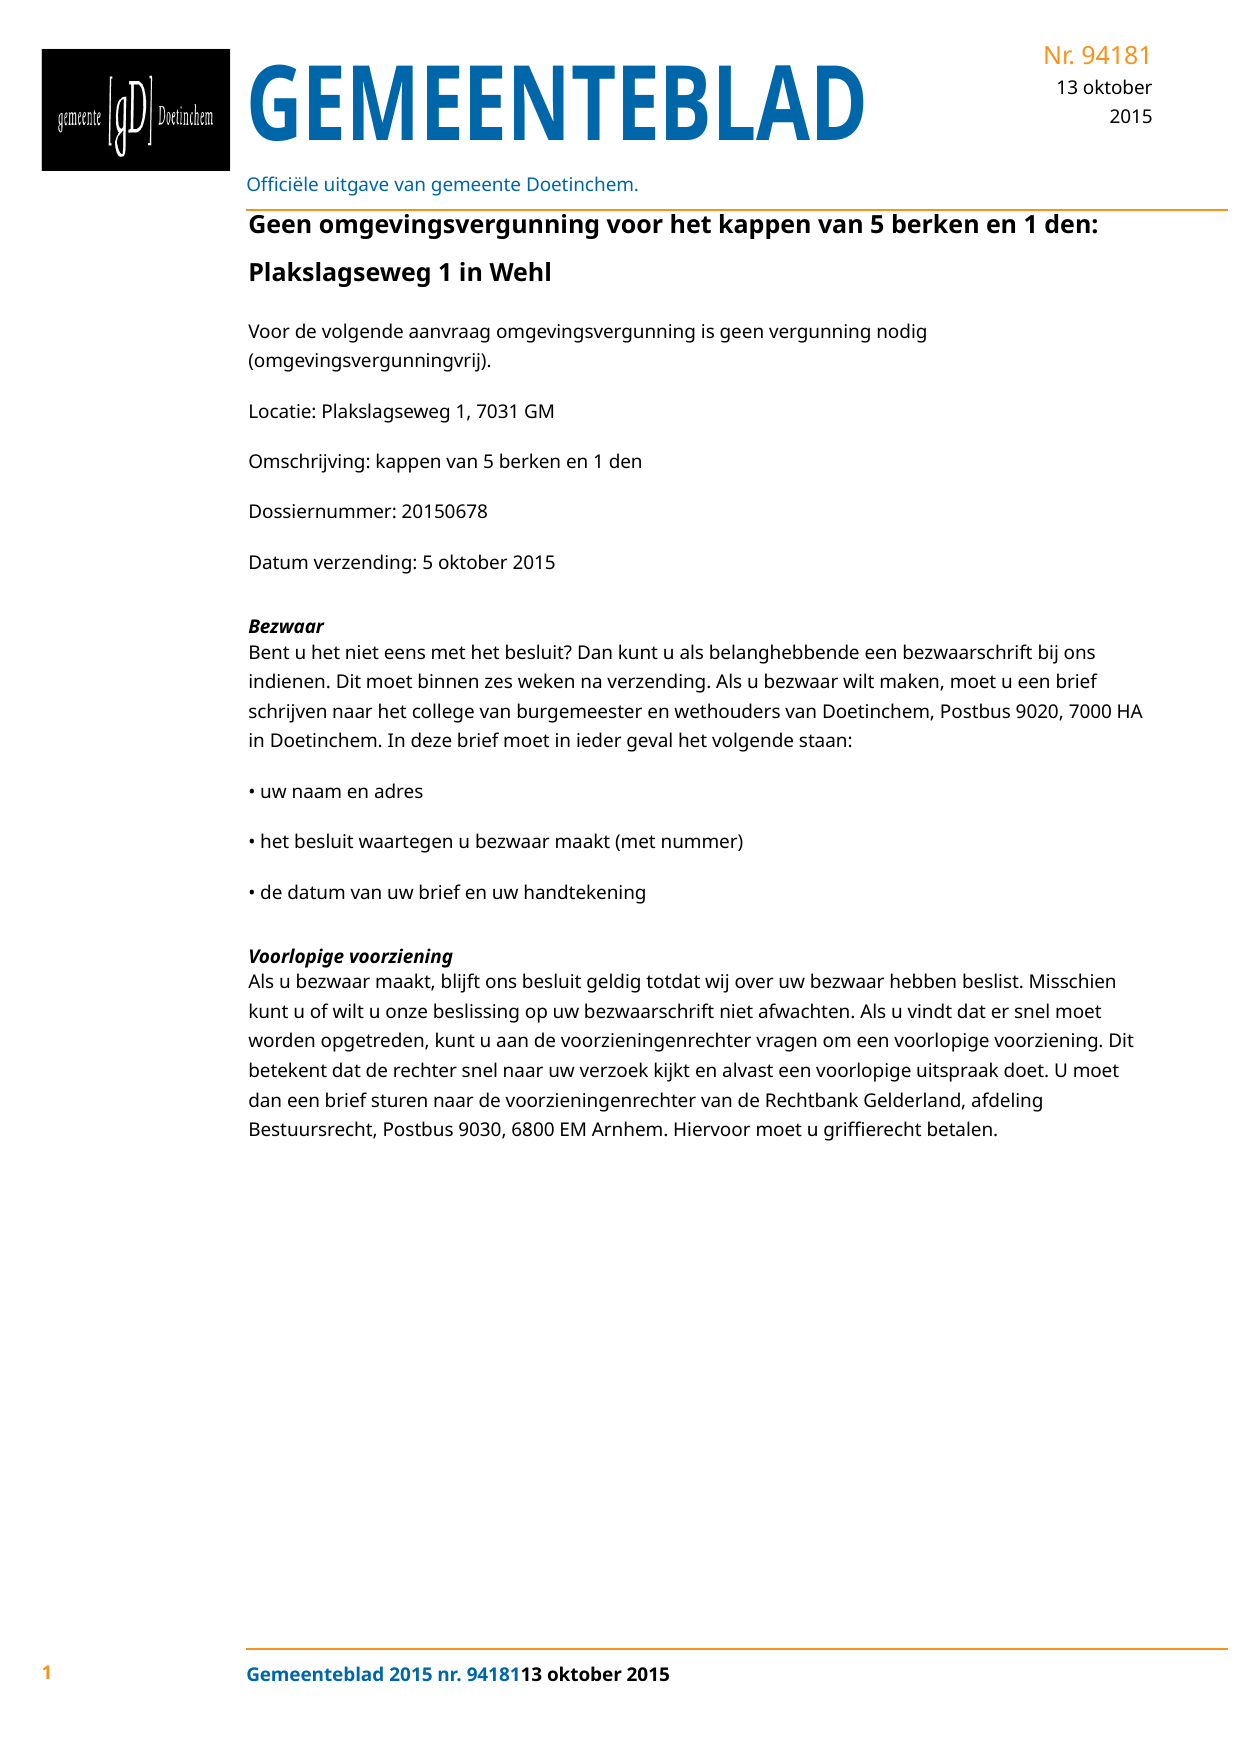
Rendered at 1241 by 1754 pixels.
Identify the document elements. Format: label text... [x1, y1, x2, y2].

text • uw naam en adres [248, 778, 1152, 804]
text Locatie: Plakslagseweg 1, 7031 GM [248, 398, 1152, 424]
text Bezwaar [248, 613, 1152, 639]
text Dossiernummer: 20150678 [248, 499, 1152, 524]
text • de datum van uw brief en uw handtekening [248, 879, 1152, 904]
text Omschrijving: kappen van 5 berken en 1 den [248, 448, 1152, 474]
text • het besluit waartegen u bezwaar maakt (met nummer) [248, 828, 1152, 854]
text Als u bezwaar maakt, blijft ons besluit geldig totdat wij over uw bezwaar hebben beslist. Misschien kunt u of wilt u onze beslissing op uw bezwaarschrift niet afwachten. Als u vindt dat er snel moet worden opgetreden, kunt u aan de voorzieningenrechter vragen om een voorlopige voorziening. Dit betekent dat de rechter snel naar uw verzoek kijkt en alvast een voorlopige uitspraak doet. U moet dan een brief sturen naar de voorzieningenrechter van de Rechtbank Gelderland, afdeling Bestuursrecht, Postbus 9030, 6800 EM Arnhem. Hiervoor moet u griffierecht betalen. [248, 968, 1152, 1142]
picture [41, 47, 231, 172]
text Voorlopige voorziening [248, 943, 1152, 968]
text Datum verzending: 5 oktober 2015 [248, 549, 1152, 575]
text Geen omgevingsvergunning voor het kappen van 5 berken en 1 den: Plakslagseweg 1 in Wehl [248, 211, 1152, 288]
text Voor de volgende aanvraag omgevingsvergunning is geen vergunning nodig (omgevingsvergunningvrij). [248, 318, 1152, 373]
text Bent u het niet eens met het besluit? Dan kunt u als belanghebbende een bezwaarschrift bij ons indienen. Dit moet binnen zes weken na verzending. Als u bezwaar wilt maken, moet u een brief schrijven naar het college van burgemeester en wethouders van Doetinchem, Postbus 9020, 7000 HA in Doetinchem. In deze brief moet in ieder geval het volgende staan: [248, 639, 1152, 753]
